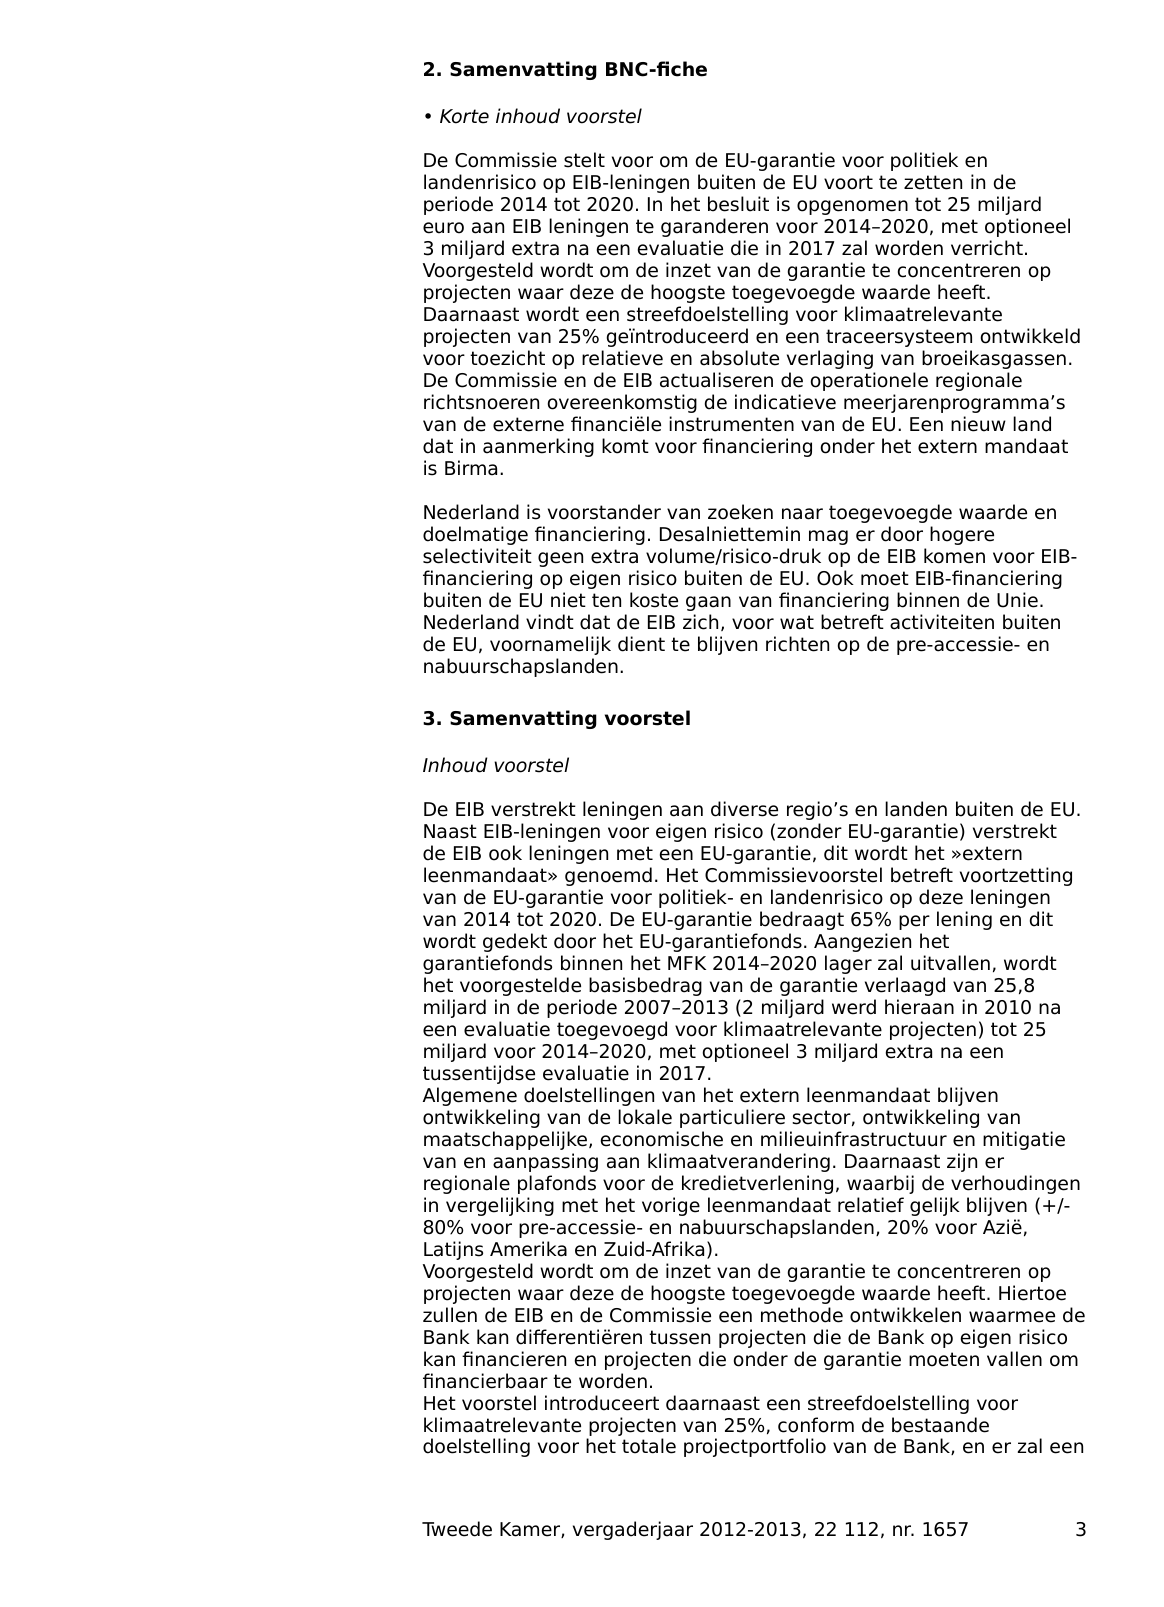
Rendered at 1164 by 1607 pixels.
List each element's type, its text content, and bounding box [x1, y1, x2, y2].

subtitle Inhoud voorstel [422, 755, 1087, 777]
subtitle 2. Samenvatting BNC-fiche [422, 59, 1087, 81]
text De Commissie stelt voor om de EU-garantie voor politiek en landenrisico op EIB-leningen buiten de EU voort te zetten in de periode 2014 tot 2020. In het besluit is opgenomen tot 25 miljard euro aan EIB leningen te garanderen voor 2014–2020, met optioneel 3 miljard extra na een evaluatie die in 2017 zal worden verricht. Voorgesteld wordt om de inzet van de garantie te concentreren op projecten waar deze de hoogste toegevoegde waarde heeft. Daarnaast wordt een streefdoelstelling voor klimaatrelevante projecten van 25% geïntroduceerd en een traceersysteem ontwikkeld voor toezicht op relatieve en absolute verlaging van broeikasgassen. De Commissie en de EIB actualiseren de operationele regionale richtsnoeren overeenkomstig de indicatieve meerjarenprogramma’s van de externe financiële instrumenten van de EU. Een nieuw land dat in aanmerking komt voor financiering onder het extern mandaat is Birma. [422, 150, 1087, 480]
text Algemene doelstellingen van het extern leenmandaat blijven ontwikkeling van de lokale particuliere sector, ontwikkeling van maatschappelijke, economische en milieuinfrastructuur en mitigatie van en aanpassing aan klimaatverandering. Daarnaast zijn er regionale plafonds voor de kredietverlening, waarbij de verhoudingen in vergelijking met het vorige leenmandaat relatief gelijk blijven (+/- 80% voor pre-accessie- en nabuurschapslanden, 20% voor Azië, Latijns Amerika en Zuid-Afrika). [422, 1085, 1087, 1261]
subtitle 3. Samenvatting voorstel [422, 708, 1087, 730]
text Nederland is voorstander van zoeken naar toegevoegde waarde en doelmatige financiering. Desalniettemin mag er door hogere selectiviteit geen extra volume/risico-druk op de EIB komen voor EIB-financiering op eigen risico buiten de EU. Ook moet EIB-financiering buiten de EU niet ten koste gaan van financiering binnen de Unie. Nederland vindt dat de EIB zich, voor wat betreft activiteiten buiten de EU, voornamelijk dient te blijven richten op de pre-accessie- en nabuurschapslanden. [422, 502, 1087, 678]
subtitle • Korte inhoud voorstel [422, 106, 1087, 128]
text De EIB verstrekt leningen aan diverse regio’s en landen buiten de EU. Naast EIB-leningen voor eigen risico (zonder EU-garantie) verstrekt de EIB ook leningen met een EU-garantie, dit wordt het »extern leenmandaat» genoemd. Het Commissievoorstel betreft voortzetting van de EU-garantie voor politiek- en landenrisico op deze leningen van 2014 tot 2020. De EU-garantie bedraagt 65% per lening en dit wordt gedekt door het EU-garantiefonds. Aangezien het garantiefonds binnen het MFK 2014–2020 lager zal uitvallen, wordt het voorgestelde basisbedrag van de garantie verlaagd van 25,8 miljard in de periode 2007–2013 (2 miljard werd hieraan in 2010 na een evaluatie toegevoegd voor klimaatrelevante projecten) tot 25 miljard voor 2014–2020, met optioneel 3 miljard extra na een tussentijdse evaluatie in 2017. [422, 799, 1087, 1085]
text Het voorstel introduceert daarnaast een streefdoelstelling voor klimaatrelevante projecten van 25%, conform de bestaande doelstelling voor het totale projectportfolio van de Bank, en er zal een [422, 1392, 1087, 1458]
text Voorgesteld wordt om de inzet van de garantie te concentreren op projecten waar deze de hoogste toegevoegde waarde heeft. Hiertoe zullen de EIB en de Commissie een methode ontwikkelen waarmee de Bank kan differentiëren tussen projecten die de Bank op eigen risico kan financieren en projecten die onder de garantie moeten vallen om financierbaar te worden. [422, 1261, 1087, 1392]
